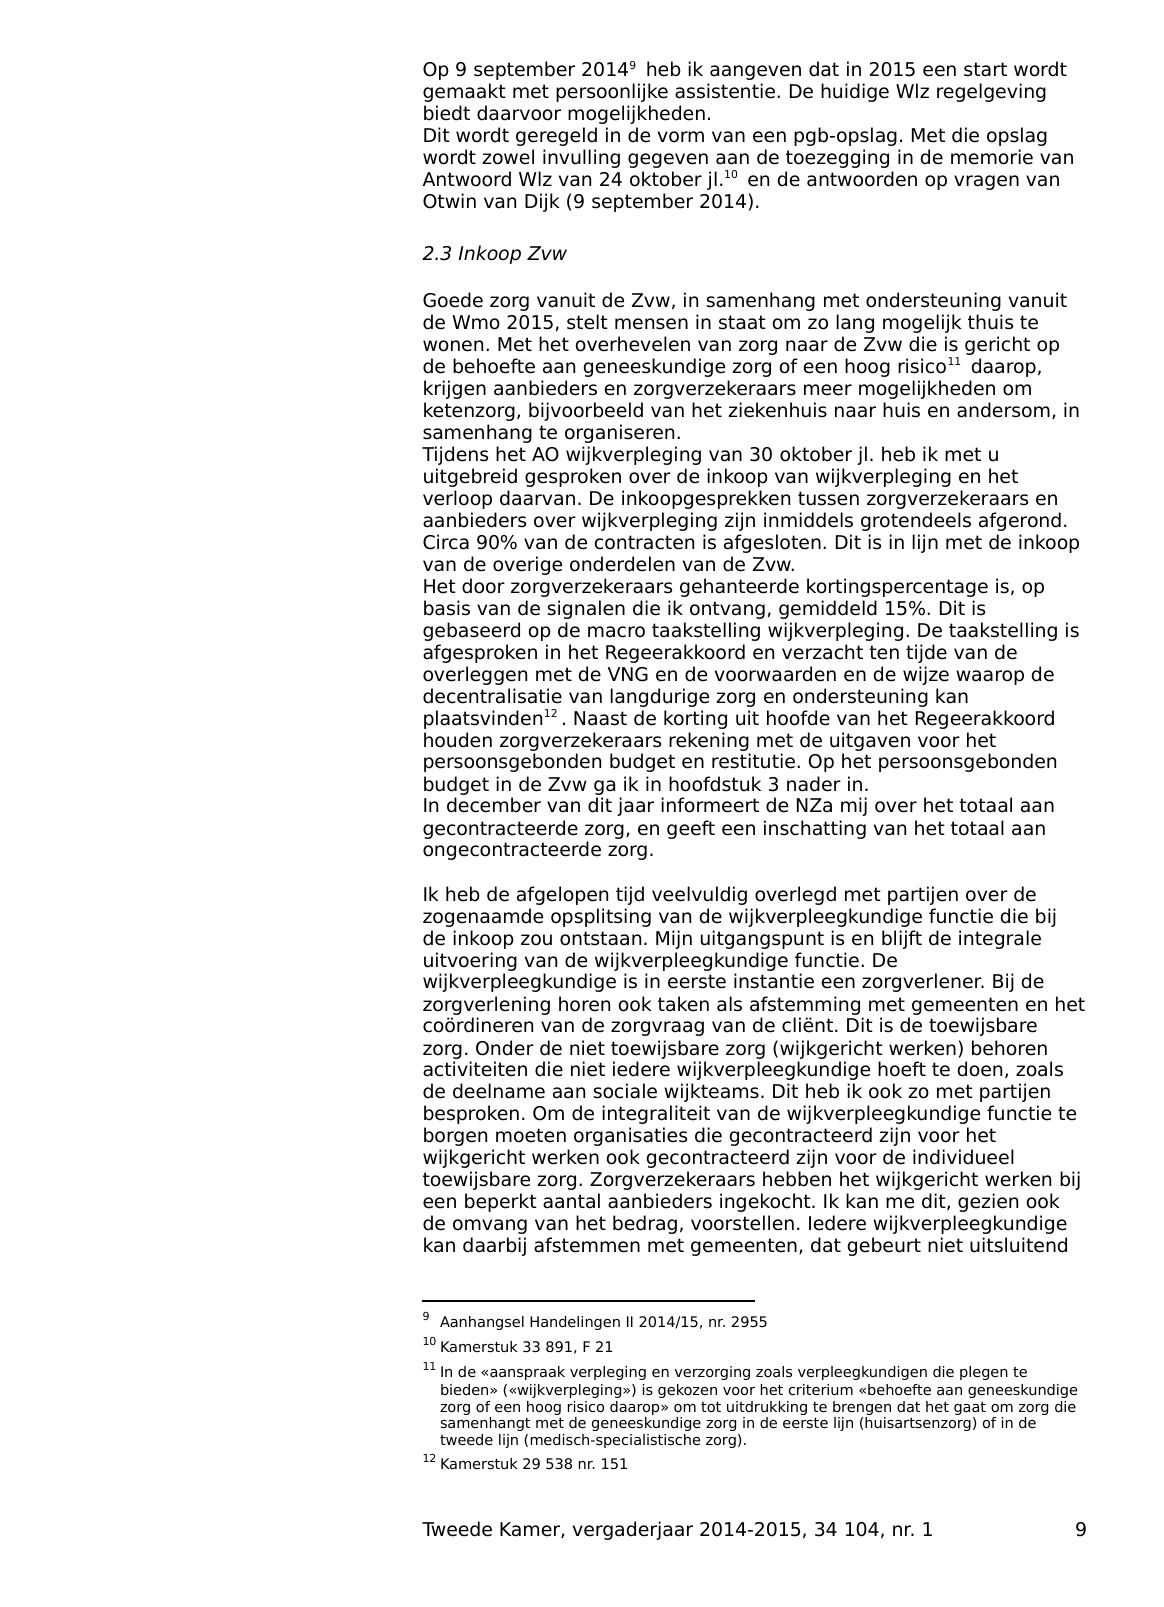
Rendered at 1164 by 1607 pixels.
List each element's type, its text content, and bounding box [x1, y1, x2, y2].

subtitle 2.3 Inkoop Zvw [422, 243, 1087, 265]
text Goede zorg vanuit de Zvw, in samenhang met ondersteuning vanuit de Wmo 2015, stelt mensen in staat om zo lang mogelijk thuis te wonen. Met het overhevelen van zorg naar de Zvw die is gericht op de behoefte aan geneeskundige zorg of een hoog risico daarop, krijgen aanbieders en zorgverzekeraars meer mogelijkheden om ketenzorg, bijvoorbeeld van het ziekenhuis naar huis en andersom, in samenhang te organiseren. [422, 290, 1087, 444]
text Tijdens het AO wijkverpleging van 30 oktober jl. heb ik met u uitgebreid gesproken over de inkoop van wijkverpleging en het verloop daarvan. De inkoopgesprekken tussen zorgverzekeraars en aanbieders over wijkverpleging zijn inmiddels grotendeels afgerond. Circa 90% van de contracten is afgesloten. Dit is in lijn met de inkoop van de overige onderdelen van de Zvw. [422, 444, 1087, 576]
text Kamerstuk 29 538 nr. 151 [422, 1452, 1087, 1474]
text In de «aanspraak verpleging en verzorging zoals verpleegkundigen die plegen te bieden» («wijkverpleging») is gekozen voor het criterium «behoefte aan geneeskundige zorg of een hoog risico daarop» om tot uitdrukking te brengen dat het gaat om zorg die samenhangt met de geneeskundige zorg in de eerste lijn (huisartsenzorg) of in de tweede lijn (medisch-specialistische zorg). [422, 1360, 1087, 1449]
text In december van dit jaar informeert de NZa mij over het totaal aan gecontracteerde zorg, en geeft een inschatting van het totaal aan ongecontracteerde zorg. [422, 795, 1087, 861]
text Ik heb de afgelopen tijd veelvuldig overlegd met partijen over de zogenaamde opsplitsing van de wijkverpleegkundige functie die bij de inkoop zou ontstaan. Mijn uitgangspunt is en blijft de integrale uitvoering van de wijkverpleegkundige functie. De wijkverpleegkundige is in eerste instantie een zorgverlener. Bij de zorgverlening horen ook taken als afstemming met gemeenten en het coördineren van de zorgvraag van de cliënt. Dit is de toewijsbare zorg. Onder de niet toewijsbare zorg (wijkgericht werken) behoren activiteiten die niet iedere wijkverpleegkundige hoeft te doen, zoals de deelname aan sociale wijkteams. Dit heb ik ook zo met partijen besproken. Om de integraliteit van de wijkverpleegkundige functie te borgen moeten organisaties die gecontracteerd zijn voor het wijkgericht werken ook gecontracteerd zijn voor de individueel toewijsbare zorg. Zorgverzekeraars hebben het wijkgericht werken bij een beperkt aantal aanbieders ingekocht. Ik kan me dit, gezien ook de omvang van het bedrag, voorstellen. Iedere wijkverpleegkundige kan daarbij afstemmen met gemeenten, dat gebeurt niet uitsluitend [422, 883, 1087, 1257]
text Op 9 september 2014 heb ik aangeven dat in 2015 een start wordt gemaakt met persoonlijke assistentie. De huidige Wlz regelgeving biedt daarvoor mogelijkheden. [422, 59, 1087, 125]
text Het door zorgverzekeraars gehanteerde kortingspercentage is, op basis van de signalen die ik ontvang, gemiddeld 15%. Dit is gebaseerd op de macro taakstelling wijkverpleging. De taakstelling is afgesproken in het Regeerakkoord en verzacht ten tijde van de overleggen met de VNG en de voorwaarden en de wijze waarop de decentralisatie van langdurige zorg en ondersteuning kan plaatsvinden. Naast de korting uit hoofde van het Regeerakkoord houden zorgverzekeraars rekening met de uitgaven voor het persoonsgebonden budget en restitutie. Op het persoonsgebonden budget in de Zvw ga ik in hoofdstuk 3 nader in. [422, 576, 1087, 795]
text Kamerstuk 33 891, F 21 [422, 1335, 1087, 1357]
text Aanhangsel Handelingen II 2014/15, nr. 2955 [422, 1310, 1087, 1332]
text Dit wordt geregeld in de vorm van een pgb-opslag. Met die opslag wordt zowel invulling gegeven aan de toezegging in de memorie van Antwoord Wlz van 24 oktober jl. en de antwoorden op vragen van Otwin van Dijk (9 september 2014). [422, 125, 1087, 213]
